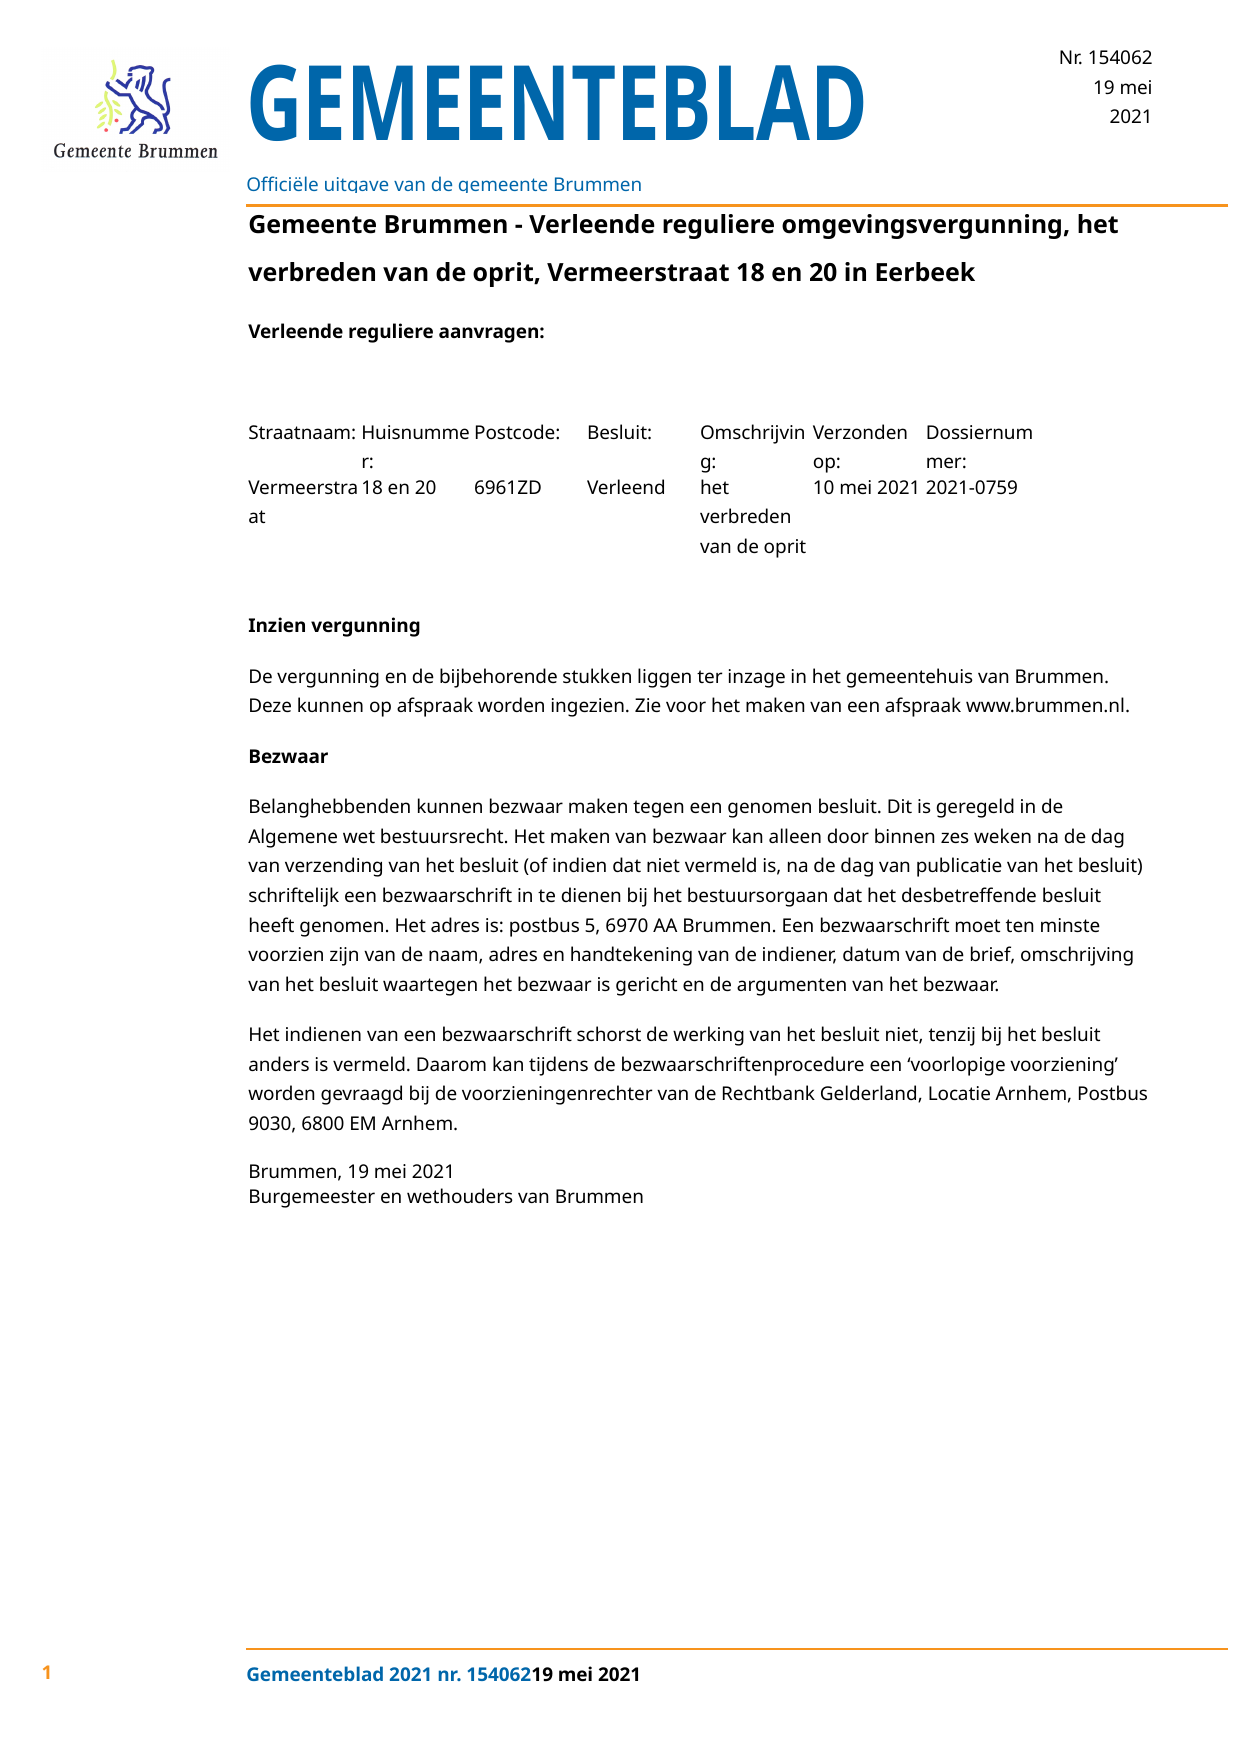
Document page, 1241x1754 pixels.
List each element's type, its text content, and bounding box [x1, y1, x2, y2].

table_header Straatnaam: [248, 419, 361, 474]
text Belanghebbenden kunnen bezwaar maken tegen een genomen besluit. Dit is geregeld in de Algemene wet bestuursrecht. Het maken van bezwaar kan alleen door binnen zes weken na de dag van verzending van het besluit (of indien dat niet vermeld is, na de dag van publicatie van het besluit) schriftelijk een bezwaarschrift in te dienen bij het bestuursorgaan dat het desbetreffende besluit heeft genomen. Het adres is: postbus 5, 6970 AA Brummen. Een bezwaarschrift moet ten minste voorzien zijn van de naam, adres en handtekening van de indiener, datum van de brief, omschrijving van het besluit waartegen het bezwaar is gericht en de argumenten van het bezwaar. [248, 793, 1152, 997]
text Brummen, 19 mei 2021 [248, 1158, 1152, 1184]
table_cell 10 mei 2021 [813, 474, 926, 559]
table_cell het verbreden van de oprit [700, 474, 813, 559]
table_header Verzonden op: [813, 419, 926, 474]
text Burgemeester en wethouders van Brummen [248, 1184, 1152, 1209]
text De vergunning en de bijbehorende stukken liggen ter inzage in het gemeentehuis van Brummen. Deze kunnen op afspraak worden ingezien. Zie voor het maken van een afspraak www.brummen.nl. [248, 663, 1152, 718]
table_header Dossiernummer: [926, 419, 1038, 474]
picture [41, 47, 231, 172]
text Het indienen van een bezwaarschrift schorst de werking van het besluit niet, tenzij bij het besluit anders is vermeld. Daarom kan tijdens de bezwaarschriftenprocedure een ‘voorlopige voorziening’ worden gevraagd bij de voorzieningenrechter van de Rechtbank Gelderland, Locatie Arnhem, Postbus 9030, 6800 EM Arnhem. [248, 1021, 1152, 1136]
text Gemeente Brummen - Verleende reguliere omgevingsvergunning, het verbreden van de oprit, Vermeerstraat 18 en 20 in Eerbeek [248, 207, 1152, 288]
table_header Omschrijving: [700, 419, 813, 474]
table_cell 6961ZD [474, 474, 587, 559]
table_cell Vermeerstraat [248, 474, 361, 559]
text Inzien vergunning [248, 613, 1152, 638]
text Bezwaar [248, 743, 1152, 769]
table_header Besluit: [587, 419, 700, 474]
table_cell [1039, 474, 1152, 559]
table_cell 2021-0759 [926, 474, 1038, 559]
table_header Huisnummer: [361, 419, 474, 474]
table_cell 18 en 20 [361, 474, 474, 559]
table_header Postcode: [474, 419, 587, 474]
table_cell Verleend [587, 474, 700, 559]
text Verleende reguliere aanvragen: [248, 318, 1152, 344]
table_header [1039, 419, 1152, 474]
